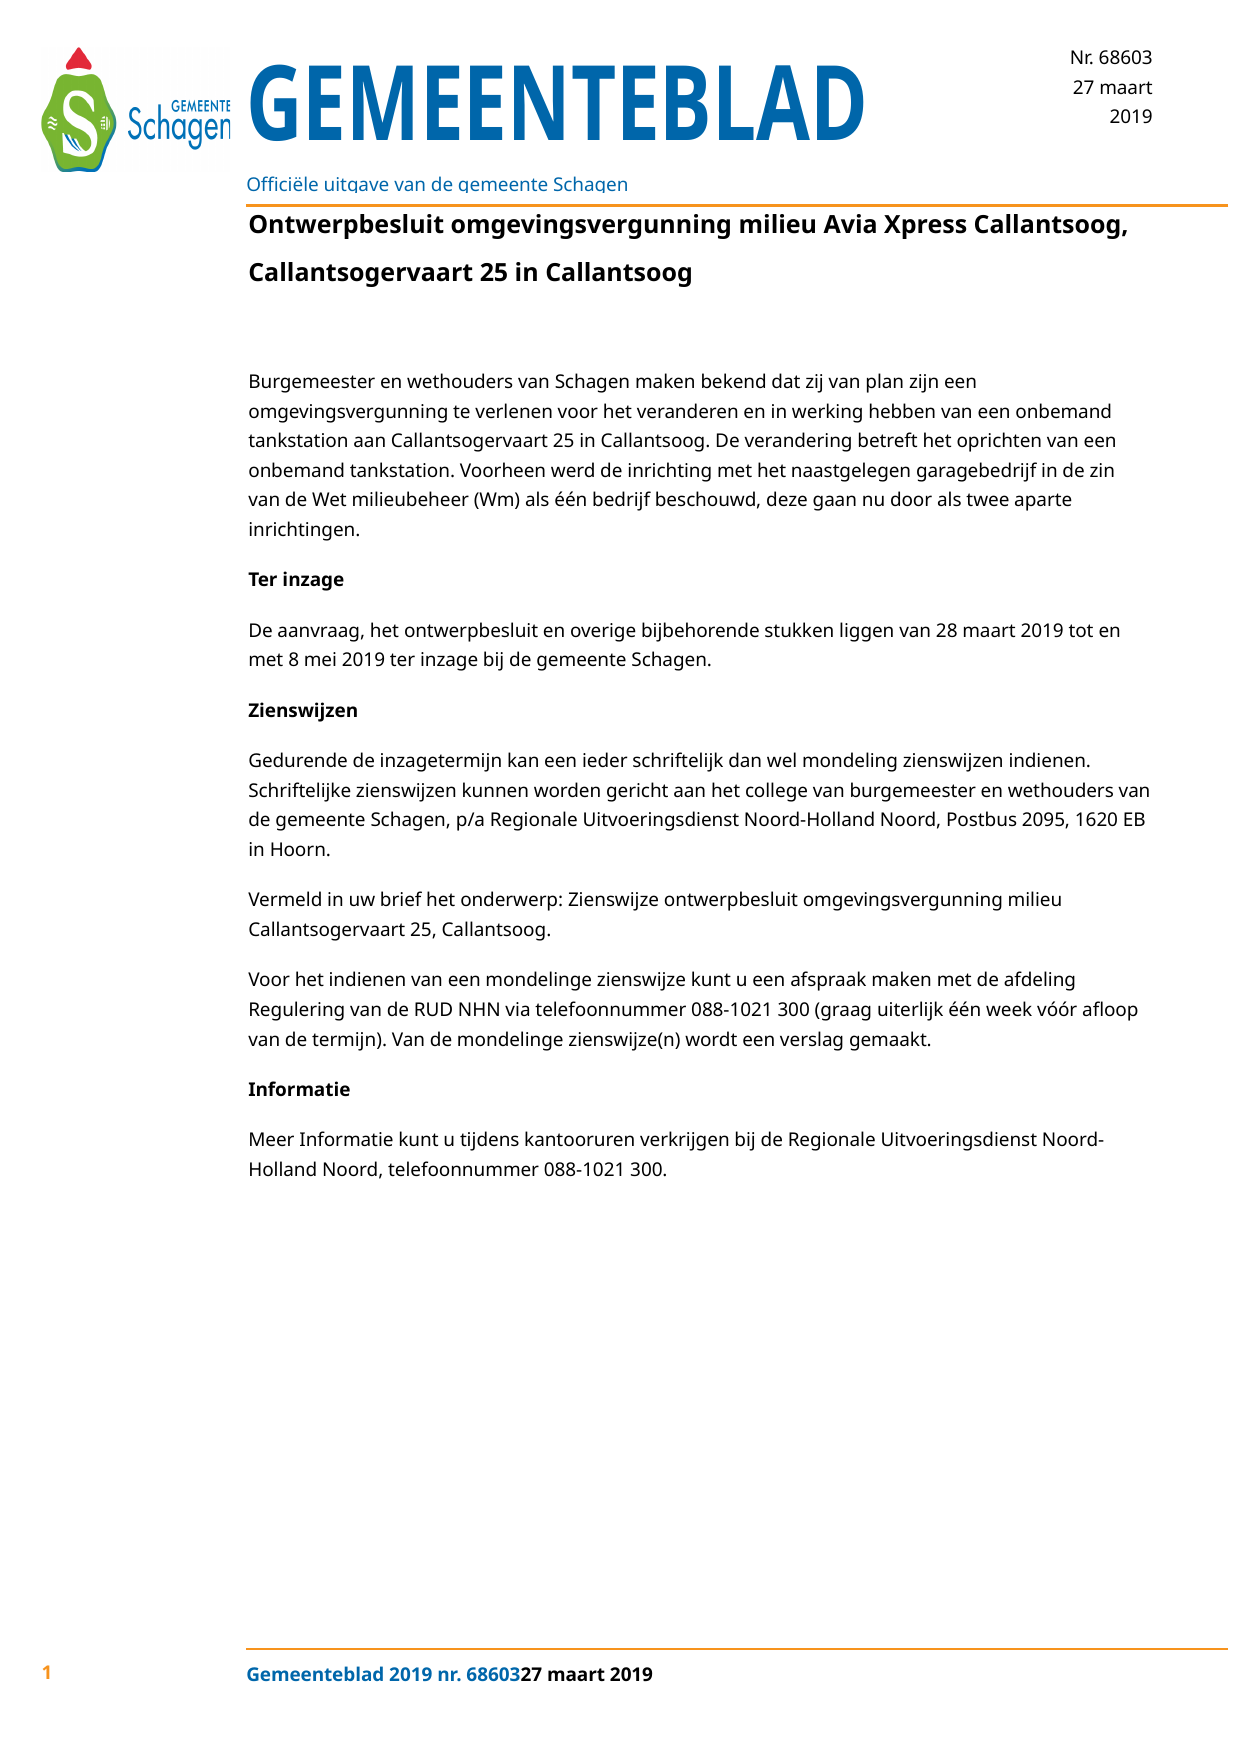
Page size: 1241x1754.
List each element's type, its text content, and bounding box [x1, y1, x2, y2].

text Voor het indienen van een mondelinge zienswijze kunt u een afspraak maken met de afdeling Regulering van de RUD NHN via telefoonnummer 088-1021 300 (graag uiterlijk één week vóór afloop van de termijn). Van de mondelinge zienswijze(n) wordt een verslag gemaakt. [248, 967, 1152, 1052]
text Zienswijzen [248, 697, 1152, 723]
text Ter inzage [248, 567, 1152, 592]
picture [41, 47, 231, 172]
text De aanvraag, het ontwerpbesluit en overige bijbehorende stukken liggen van 28 maart 2019 tot en met 8 mei 2019 ter inzage bij de gemeente Schagen. [248, 617, 1152, 672]
text Vermeld in uw brief het onderwerp: Zienswijze ontwerpbesluit omgevingsvergunning milieu Callantsogervaart 25, Callantsoog. [248, 887, 1152, 942]
text Ontwerpbesluit omgevingsvergunning milieu Avia Xpress Callantsoog, Callantsogervaart 25 in Callantsoog [248, 207, 1152, 288]
text Meer Informatie kunt u tijdens kantooruren verkrijgen bij de Regionale Uitvoeringsdienst Noord-Holland Noord, telefoonnummer 088-1021 300. [248, 1127, 1152, 1182]
text Gedurende de inzagetermijn kan een ieder schriftelijk dan wel mondeling zienswijzen indienen. Schriftelijke zienswijzen kunnen worden gericht aan het college van burgemeester en wethouders van de gemeente Schagen, p/a Regionale Uitvoeringsdienst Noord-Holland Noord, Postbus 2095, 1620 EB in Hoorn. [248, 747, 1152, 862]
text Informatie [248, 1076, 1152, 1102]
text Burgemeester en wethouders van Schagen maken bekend dat zij van plan zijn een omgevingsvergunning te verlenen voor het veranderen en in werking hebben van een onbemand tankstation aan Callantsogervaart 25 in Callantsoog. De verandering betreft het oprichten van een onbemand tankstation. Voorheen werd de inrichting met het naastgelegen garagebedrijf in de zin van de Wet milieubeheer (Wm) als één bedrijf beschouwd, deze gaan nu door als twee aparte inrichtingen. [248, 368, 1152, 542]
